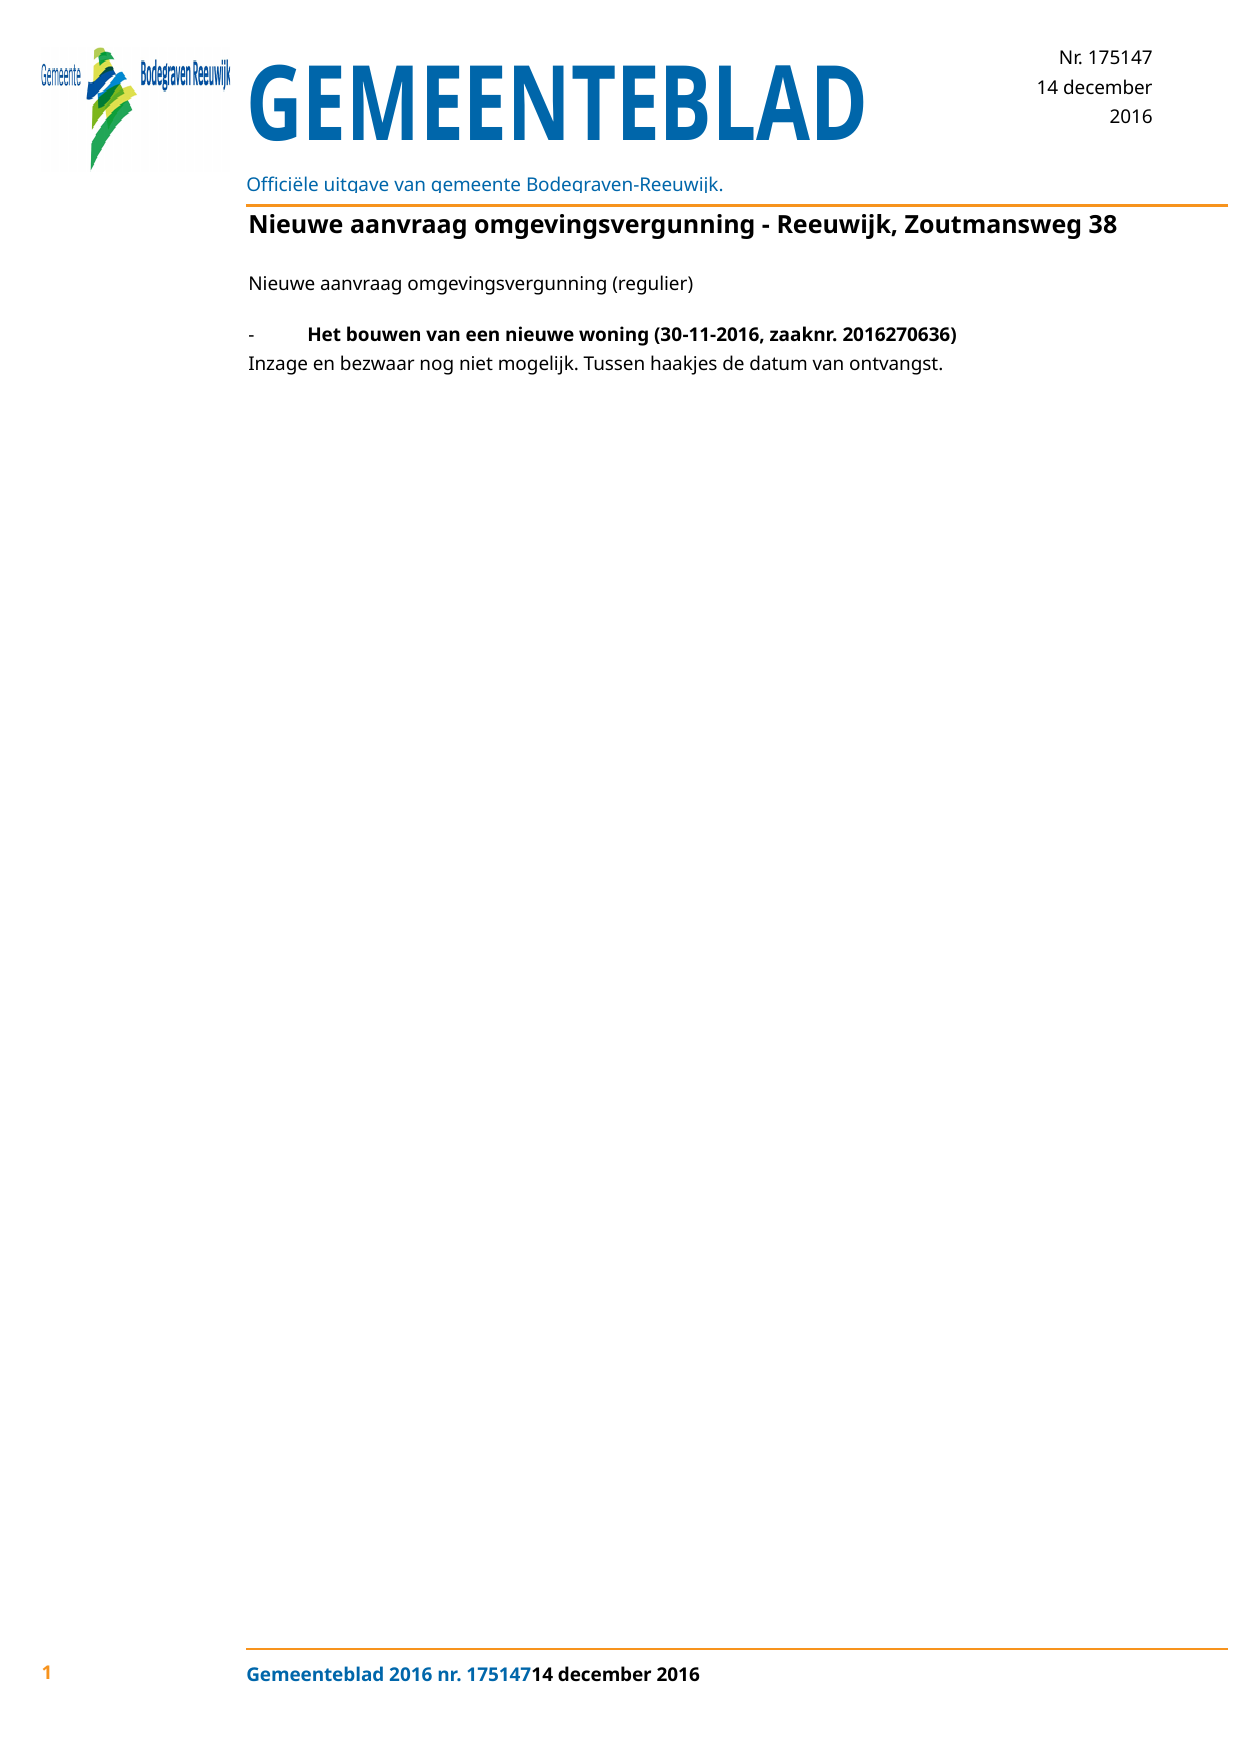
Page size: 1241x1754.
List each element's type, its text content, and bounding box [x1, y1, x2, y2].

text Inzage en bezwaar nog niet mogelijk. Tussen haakjes de datum van ontvangst. [248, 350, 1152, 376]
picture [41, 47, 231, 172]
text Nieuwe aanvraag omgevingsvergunning (regulier) [248, 270, 1152, 296]
text Nieuwe aanvraag omgevingsvergunning - Reeuwijk, Zoutmansweg 38 [248, 207, 1152, 241]
list Het bouwen van een nieuwe woning (30‑11‑2016, zaaknr. 2016270636) [248, 321, 1152, 346]
